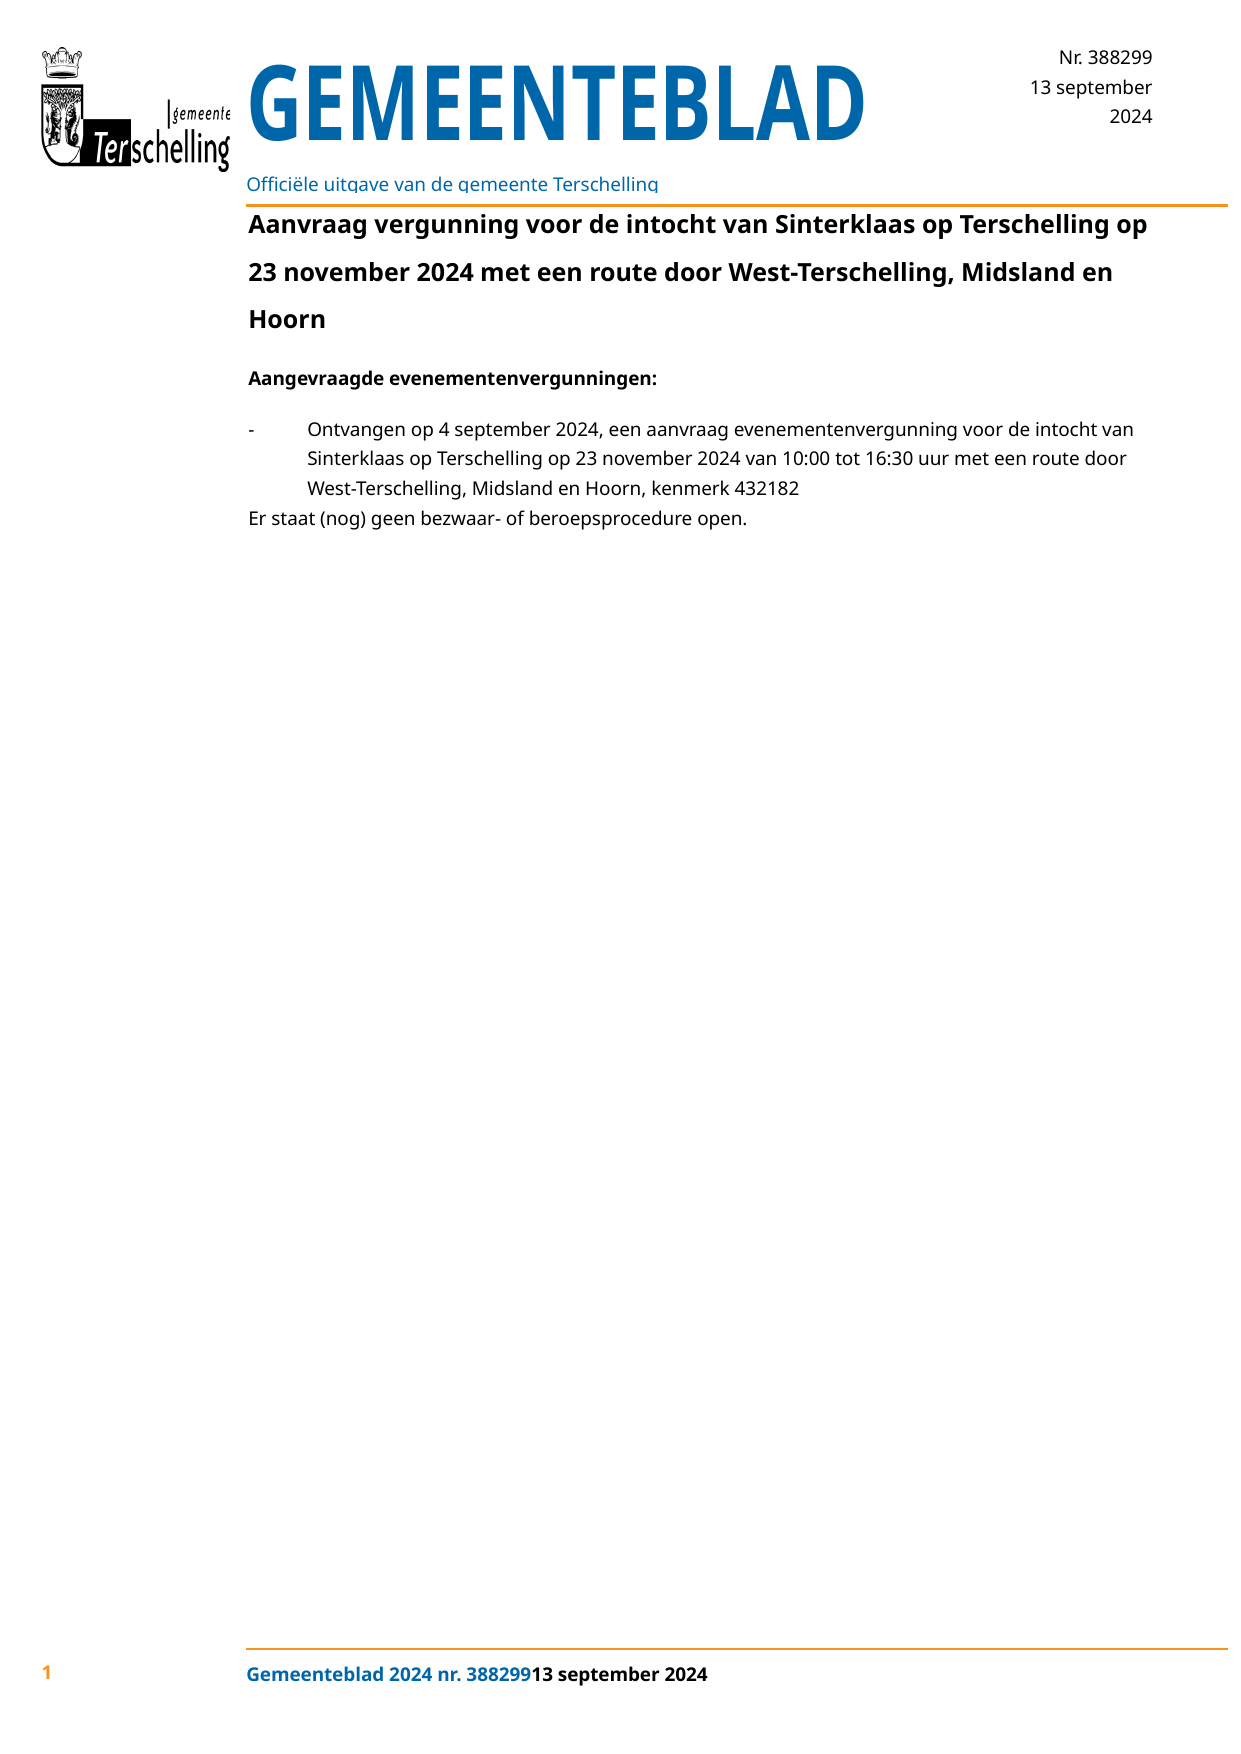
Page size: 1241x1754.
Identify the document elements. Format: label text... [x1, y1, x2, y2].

text Aangevraagde evenementenvergunningen: [248, 366, 1152, 391]
list Ontvangen op 4 september 2024, een aanvraag evenementenvergunning voor de intocht van Sinterklaas op Terschelling op 23 november 2024 van 10:00 tot 16:30 uur met een route door West-Terschelling, Midsland en Hoorn, kenmerk 432182 [248, 416, 1152, 501]
picture [41, 47, 231, 172]
text Er staat (nog) geen bezwaar- of beroepsprocedure open. [248, 505, 1152, 530]
text Aanvraag vergunning voor de intocht van Sinterklaas op Terschelling op 23 november 2024 met een route door West-Terschelling, Midsland en Hoorn [248, 207, 1152, 336]
